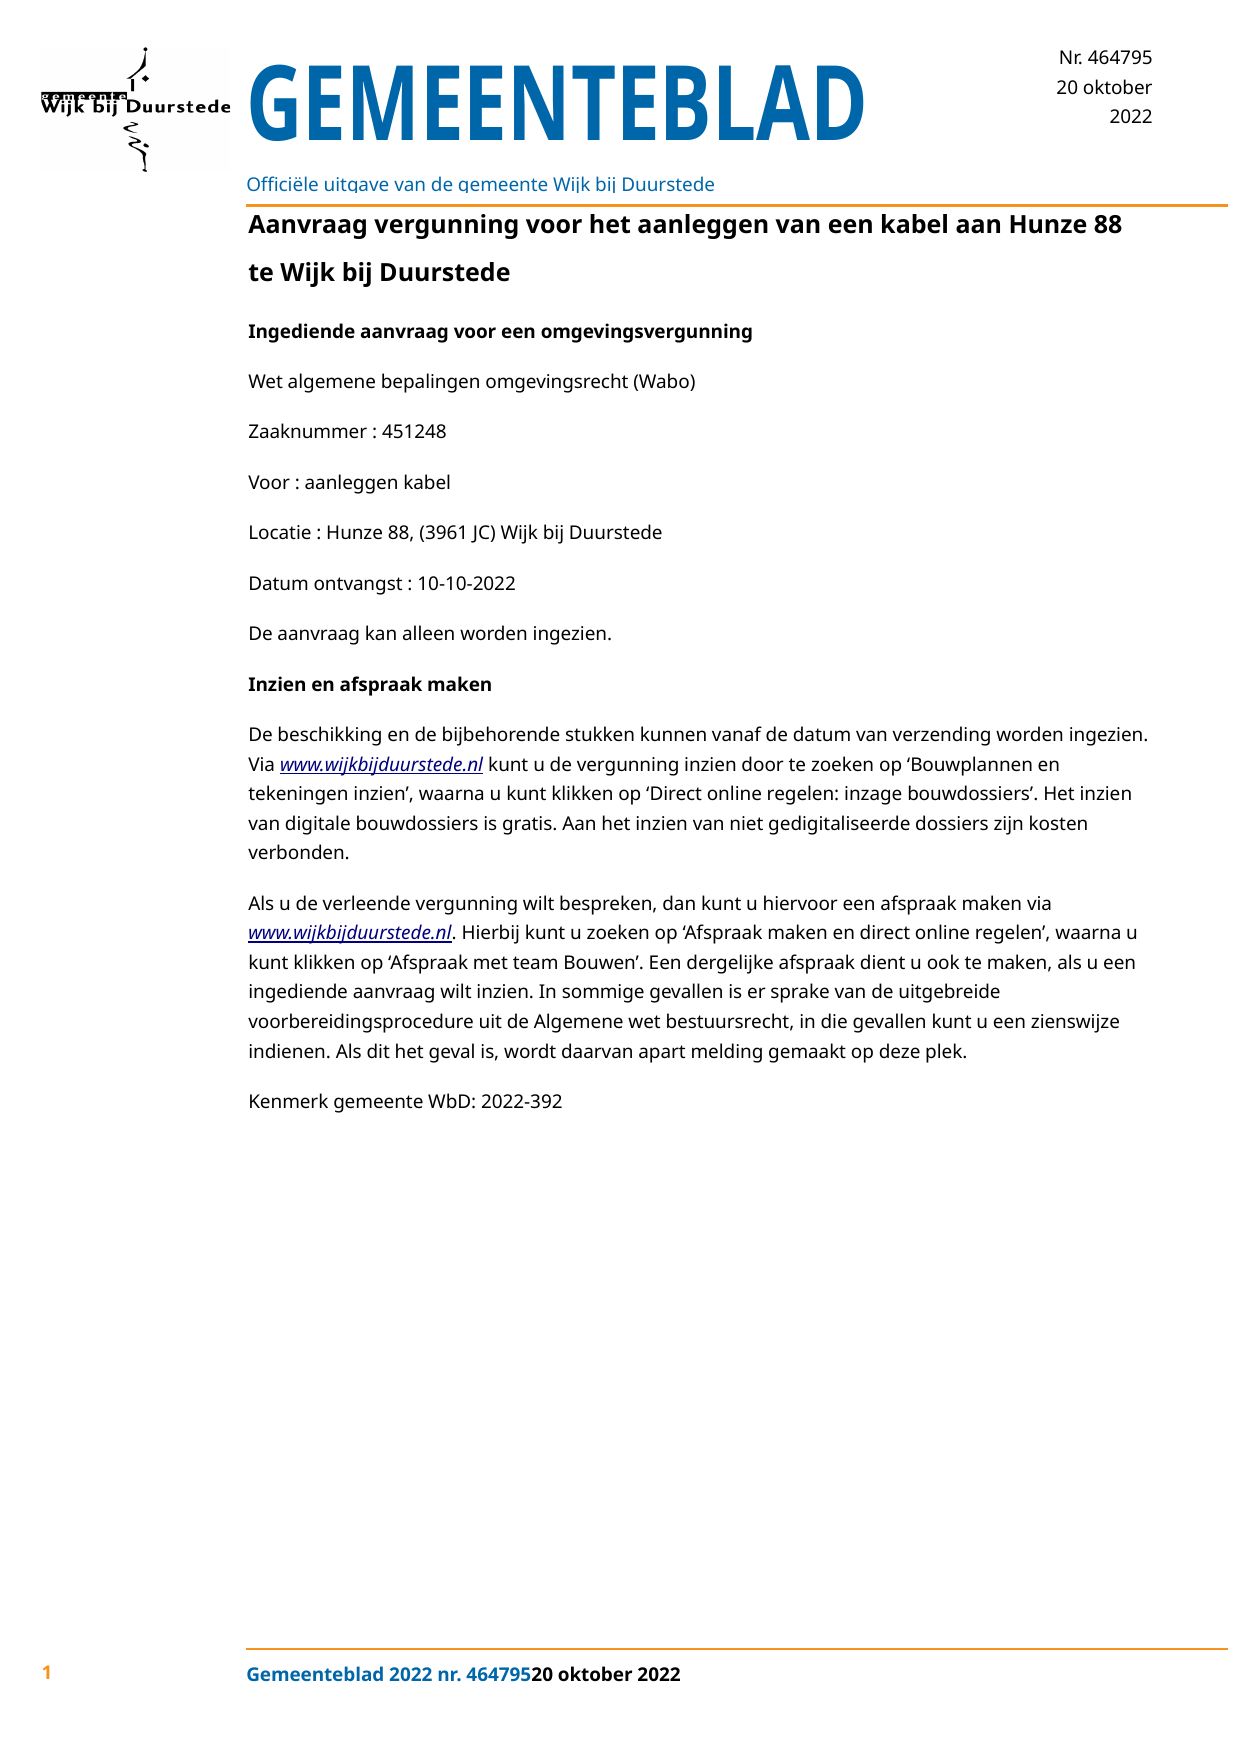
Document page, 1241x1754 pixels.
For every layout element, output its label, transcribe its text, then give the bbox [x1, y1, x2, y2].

text Ingediende aanvraag voor een omgevingsvergunning [248, 318, 1152, 344]
text Locatie : Hunze 88, (3961 JC) Wijk bij Duurstede [248, 519, 1152, 545]
text De aanvraag kan alleen worden ingezien. [248, 620, 1152, 646]
text Inzien en afspraak maken [248, 671, 1152, 697]
text Voor : aanleggen kabel [248, 469, 1152, 495]
text Als u de verleende vergunning wilt bespreken, dan kunt u hiervoor een afspraak maken via www.wijkbijduurstede.nl. Hierbij kunt u zoeken op ‘Afspraak maken en direct online regelen’, waarna u kunt klikken op ‘Afspraak met team Bouwen’. Een dergelijke afspraak dient u ook te maken, als u een ingediende aanvraag wilt inzien. In sommige gevallen is er sprake van de uitgebreide voorbereidingsprocedure uit de Algemene wet bestuursrecht, in die gevallen kunt u een zienswijze indienen. Als dit het geval is, wordt daarvan apart melding gemaakt op deze plek. [248, 890, 1152, 1064]
text De beschikking en de bijbehorende stukken kunnen vanaf de datum van verzending worden ingezien. Via www.wijkbijduurstede.nl kunt u de vergunning inzien door te zoeken op ‘Bouwplannen en tekeningen inzien’, waarna u kunt klikken op ‘Direct online regelen: inzage bouwdossiers’. Het inzien van digitale bouwdossiers is gratis. Aan het inzien van niet gedigitaliseerde dossiers zijn kosten verbonden. [248, 721, 1152, 865]
picture [41, 47, 231, 172]
text Aanvraag vergunning voor het aanleggen van een kabel aan Hunze 88 te Wijk bij Duurstede [248, 207, 1152, 288]
text Wet algemene bepalingen omgevingsrecht (Wabo) [248, 368, 1152, 394]
text Kenmerk gemeente WbD: 2022-392 [248, 1088, 1152, 1114]
text Datum ontvangst : 10-10-2022 [248, 570, 1152, 596]
text Zaaknummer : 451248 [248, 419, 1152, 444]
